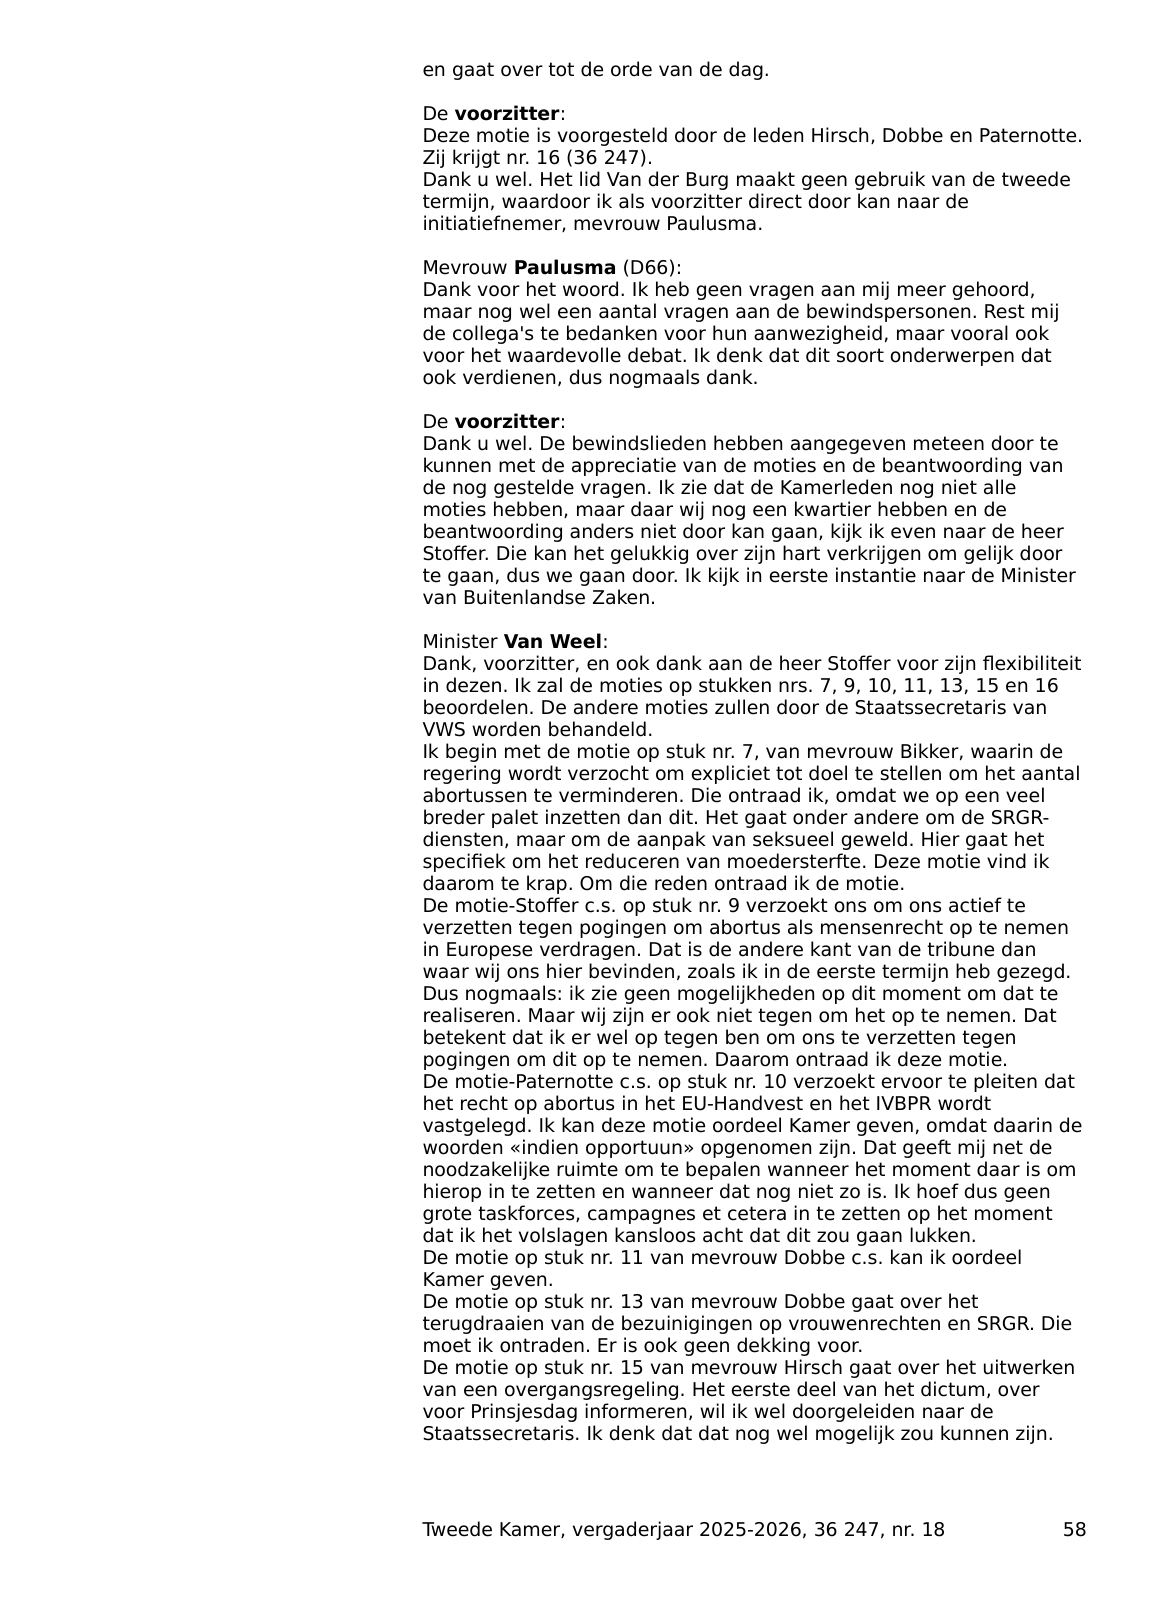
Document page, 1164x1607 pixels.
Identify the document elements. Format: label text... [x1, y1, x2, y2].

text De voorzitter: [422, 411, 1087, 433]
text De motie op stuk nr. 11 van mevrouw Dobbe c.s. kan ik oordeel Kamer geven. [422, 1247, 1087, 1291]
text De motie op stuk nr. 15 van mevrouw Hirsch gaat over het uitwerken van een overgangsregeling. Het eerste deel van het dictum, over voor Prinsjesdag informeren, wil ik wel doorgeleiden naar de Staatssecretaris. Ik denk dat dat nog wel mogelijk zou kunnen zijn. [422, 1357, 1087, 1444]
text Zij krijgt nr. 16 (36 247). [422, 147, 1087, 169]
text Minister Van Weel: [422, 631, 1087, 653]
text Dank u wel. Het lid Van der Burg maakt geen gebruik van de tweede termijn, waardoor ik als voorzitter direct door kan naar de initiatiefnemer, mevrouw Paulusma. [422, 169, 1087, 235]
text Dank, voorzitter, en ook dank aan de heer Stoffer voor zijn flexibiliteit in dezen. Ik zal de moties op stukken nrs. 7, 9, 10, 11, 13, 15 en 16 beoordelen. De andere moties zullen door de Staatssecretaris van VWS worden behandeld. [422, 653, 1087, 741]
text De motie-Stoffer c.s. op stuk nr. 9 verzoekt ons om ons actief te verzetten tegen pogingen om abortus als mensenrecht op te nemen in Europese verdragen. Dat is de andere kant van de tribune dan waar wij ons hier bevinden, zoals ik in de eerste termijn heb gezegd. Dus nogmaals: ik zie geen mogelijkheden op dit moment om dat te realiseren. Maar wij zijn er ook niet tegen om het op te nemen. Dat betekent dat ik er wel op tegen ben om ons te verzetten tegen pogingen om dit op te nemen. Daarom ontraad ik deze motie. [422, 895, 1087, 1071]
text Deze motie is voorgesteld door de leden Hirsch, Dobbe en Paternotte. [422, 125, 1087, 147]
text De voorzitter: [422, 103, 1087, 125]
text Dank u wel. De bewindslieden hebben aangegeven meteen door te kunnen met de appreciatie van de moties en de beantwoording van de nog gestelde vragen. Ik zie dat de Kamerleden nog niet alle moties hebben, maar daar wij nog een kwartier hebben en de beantwoording anders niet door kan gaan, kijk ik even naar de heer Stoffer. Die kan het gelukkig over zijn hart verkrijgen om gelijk door te gaan, dus we gaan door. Ik kijk in eerste instantie naar de Minister van Buitenlandse Zaken. [422, 433, 1087, 609]
text De motie-Paternotte c.s. op stuk nr. 10 verzoekt ervoor te pleiten dat het recht op abortus in het EU-Handvest en het IVBPR wordt vastgelegd. Ik kan deze motie oordeel Kamer geven, omdat daarin de woorden «indien opportuun» opgenomen zijn. Dat geeft mij net de noodzakelijke ruimte om te bepalen wanneer het moment daar is om hierop in te zetten en wanneer dat nog niet zo is. Ik hoef dus geen grote taskforces, campagnes et cetera in te zetten op het moment dat ik het volslagen kansloos acht dat dit zou gaan lukken. [422, 1071, 1087, 1247]
text en gaat over tot de orde van de dag. [422, 59, 1087, 81]
text Ik begin met de motie op stuk nr. 7, van mevrouw Bikker, waarin de regering wordt verzocht om expliciet tot doel te stellen om het aantal abortussen te verminderen. Die ontraad ik, omdat we op een veel breder palet inzetten dan dit. Het gaat onder andere om de SRGR-diensten, maar om de aanpak van seksueel geweld. Hier gaat het specifiek om het reduceren van moedersterfte. Deze motie vind ik daarom te krap. Om die reden ontraad ik de motie. [422, 741, 1087, 895]
text De motie op stuk nr. 13 van mevrouw Dobbe gaat over het terugdraaien van de bezuinigingen op vrouwenrechten en SRGR. Die moet ik ontraden. Er is ook geen dekking voor. [422, 1291, 1087, 1357]
text Mevrouw Paulusma (D66): [422, 257, 1087, 279]
text Dank voor het woord. Ik heb geen vragen aan mij meer gehoord, maar nog wel een aantal vragen aan de bewindspersonen. Rest mij de collega's te bedanken voor hun aanwezigheid, maar vooral ook voor het waardevolle debat. Ik denk dat dit soort onderwerpen dat ook verdienen, dus nogmaals dank. [422, 279, 1087, 389]
